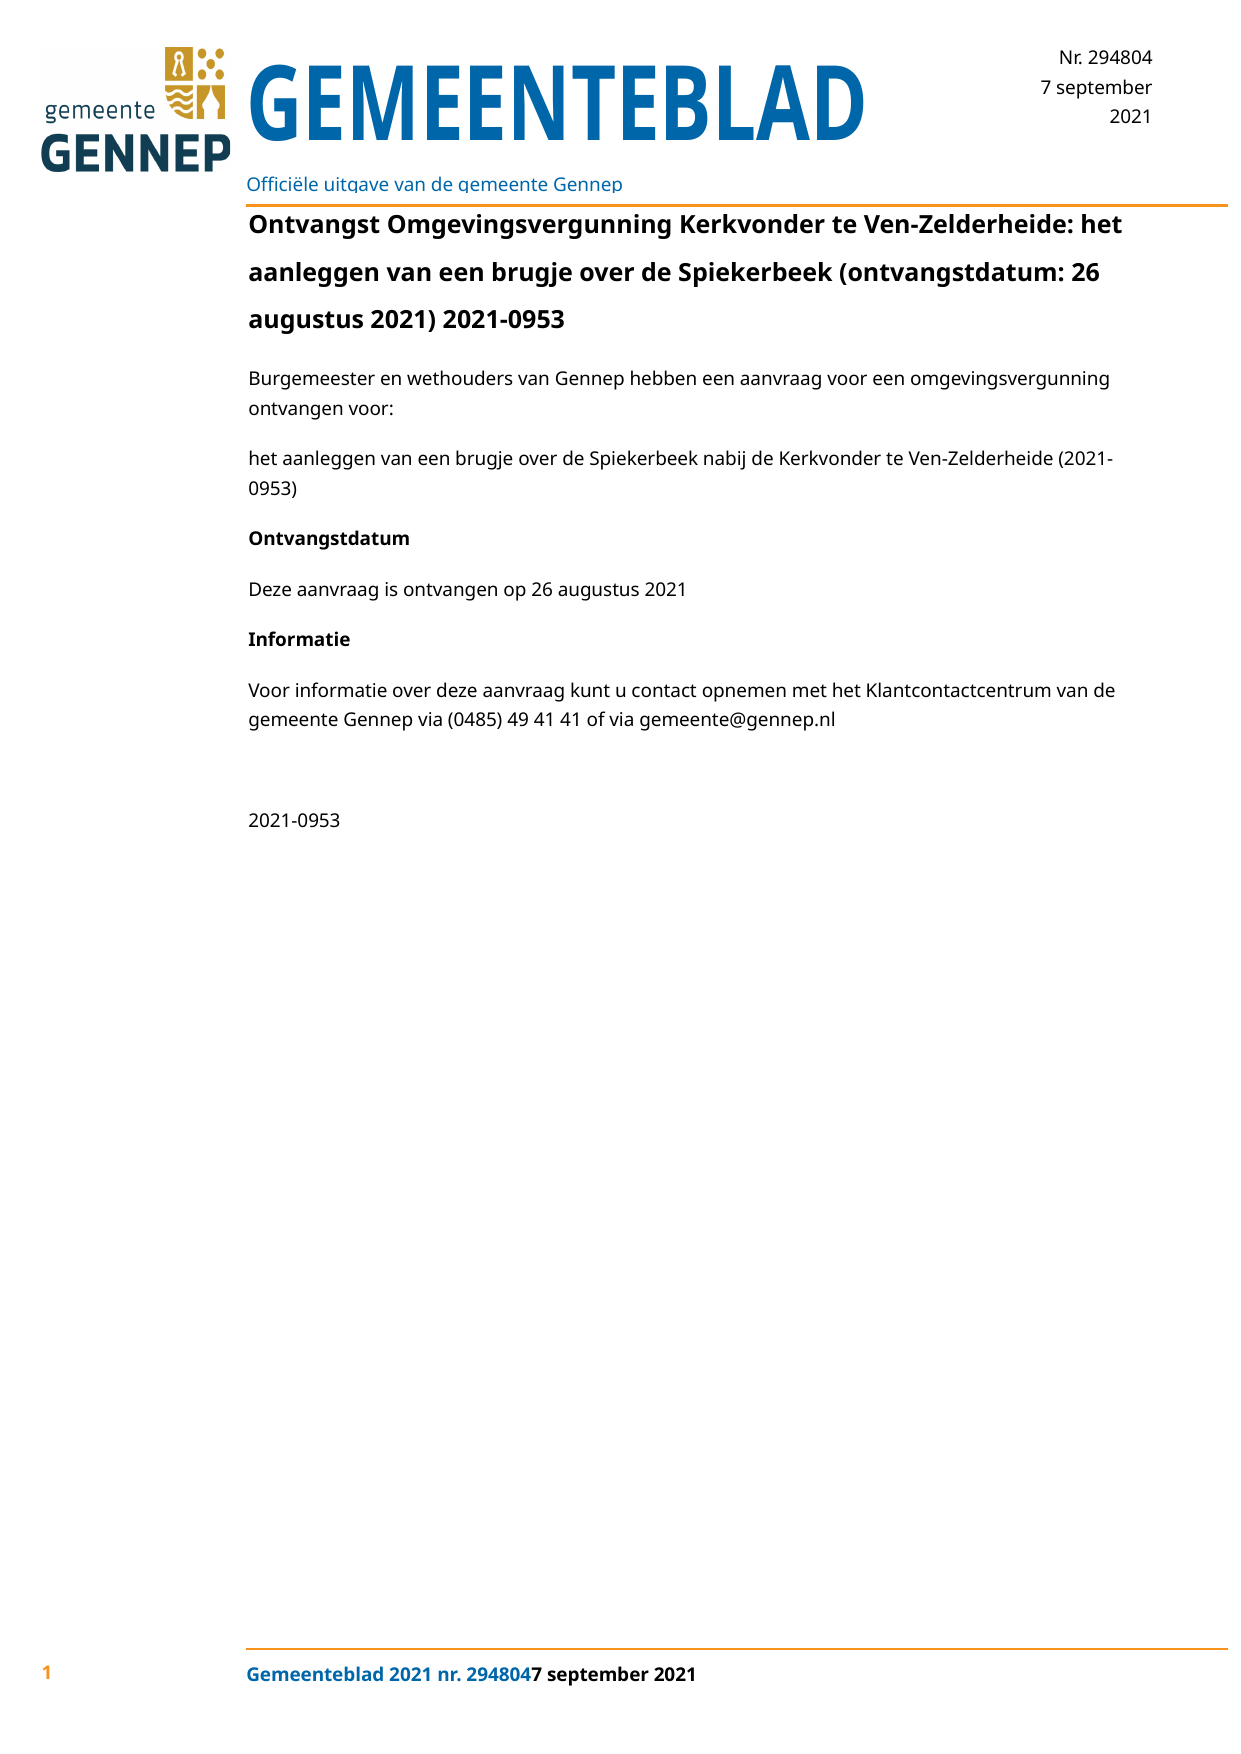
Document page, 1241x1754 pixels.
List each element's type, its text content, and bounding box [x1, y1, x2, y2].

text 2021-0953 [248, 807, 1152, 833]
text Ontvangst Omgevingsvergunning Kerkvonder te Ven-Zelderheide: het aanleggen van een brugje over de Spiekerbeek (ontvangstdatum: 26 augustus 2021) 2021-0953 [248, 207, 1152, 336]
text Ontvangstdatum [248, 526, 1152, 551]
text Informatie [248, 626, 1152, 652]
text Deze aanvraag is ontvangen op 26 augustus 2021 [248, 576, 1152, 602]
text het aanleggen van een brugje over de Spiekerbeek nabij de Kerkvonder te Ven-Zelderheide (2021-0953) [248, 446, 1152, 501]
text Burgemeester en wethouders van Gennep hebben een aanvraag voor een omgevingsvergunning ontvangen voor: [248, 366, 1152, 421]
text Voor informatie over deze aanvraag kunt u contact opnemen met het Klantcontactcentrum van de gemeente Gennep via (0485) 49 41 41 of via gemeente@gennep.nl [248, 677, 1152, 732]
picture [41, 47, 231, 172]
